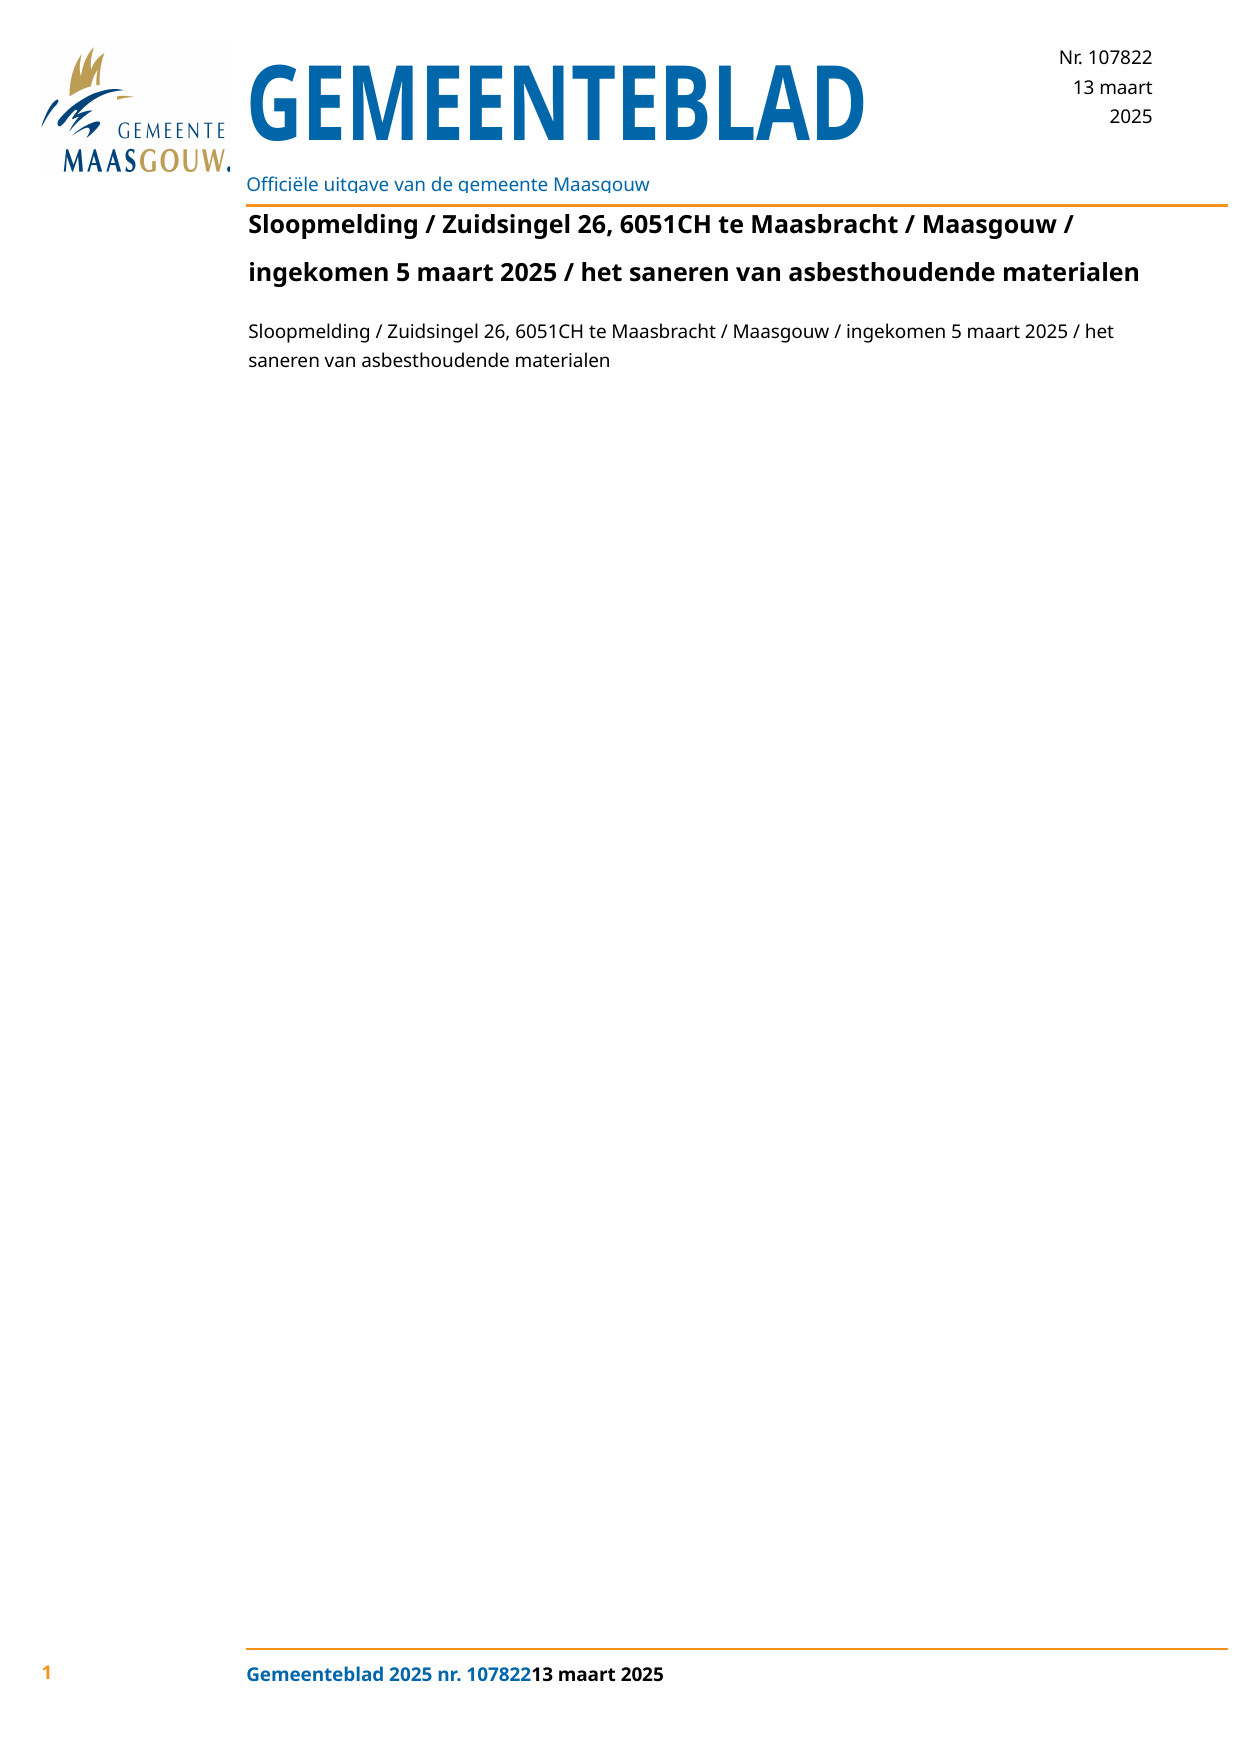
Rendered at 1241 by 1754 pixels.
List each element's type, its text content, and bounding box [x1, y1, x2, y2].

text Sloopmelding / Zuidsingel 26, 6051CH te Maasbracht / Maasgouw / ingekomen 5 maart 2025 / het saneren van asbesthoudende materialen [248, 318, 1152, 373]
text Sloopmelding / Zuidsingel 26, 6051CH te Maasbracht / Maasgouw / ingekomen 5 maart 2025 / het saneren van asbesthoudende materialen [248, 207, 1152, 288]
picture [41, 47, 231, 172]
